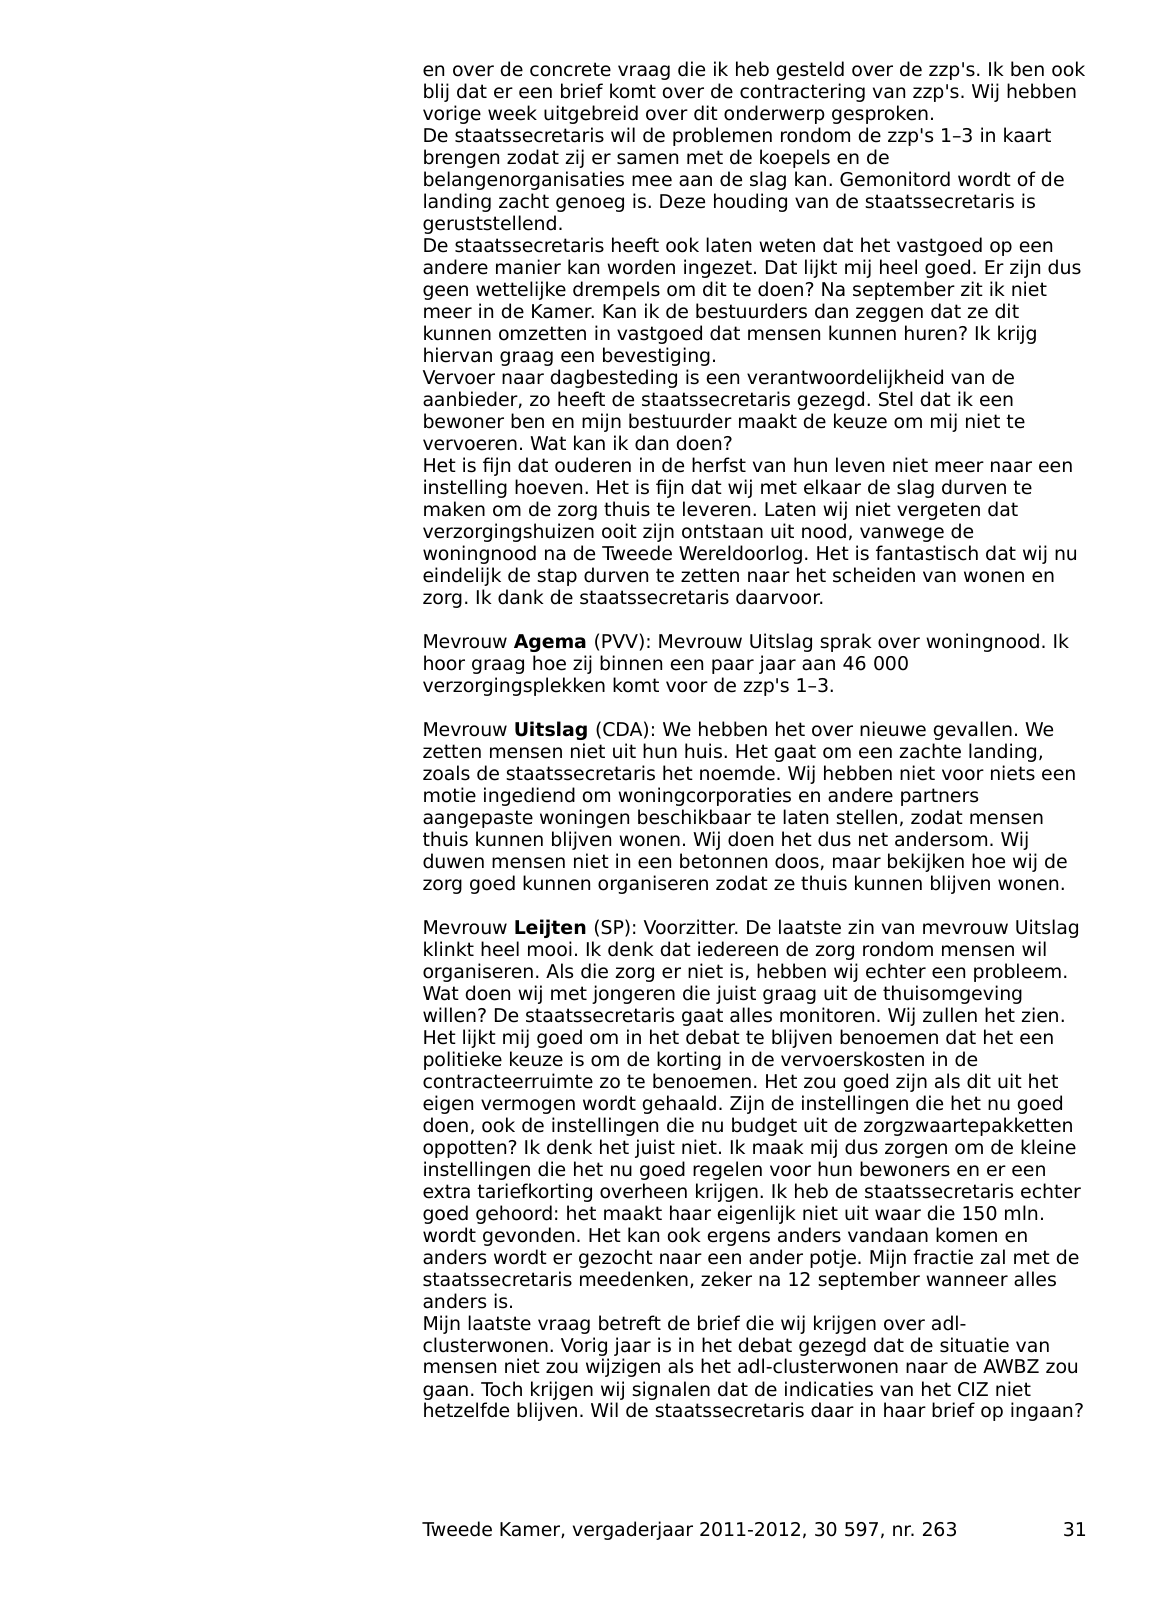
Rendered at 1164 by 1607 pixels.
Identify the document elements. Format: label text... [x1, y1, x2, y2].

text Het lijkt mij goed om in het debat te blijven benoemen dat het een politieke keuze is om de korting in de vervoerskosten in de contracteerruimte zo te benoemen. Het zou goed zijn als dit uit het eigen vermogen wordt gehaald. Zijn de instellingen die het nu goed doen, ook de instellingen die nu budget uit de zorgzwaartepakketten oppotten? Ik denk het juist niet. Ik maak mij dus zorgen om de kleine instellingen die het nu goed regelen voor hun bewoners en er een extra tariefkorting overheen krijgen. Ik heb de staatssecretaris echter goed gehoord: het maakt haar eigenlijk niet uit waar die 150 mln. wordt gevonden. Het kan ook ergens anders vandaan komen en anders wordt er gezocht naar een ander potje. Mijn fractie zal met de staatssecretaris meedenken, zeker na 12 september wanneer alles anders is. [422, 1027, 1087, 1312]
text Mevrouw Agema (PVV): Mevrouw Uitslag sprak over woningnood. Ik hoor graag hoe zij binnen een paar jaar aan 46 000 verzorgingsplekken komt voor de zzp's 1–3. [422, 631, 1087, 697]
text De staatssecretaris heeft ook laten weten dat het vastgoed op een andere manier kan worden ingezet. Dat lijkt mij heel goed. Er zijn dus geen wettelijke drempels om dit te doen? Na september zit ik niet meer in de Kamer. Kan ik de bestuurders dan zeggen dat ze dit kunnen omzetten in vastgoed dat mensen kunnen huren? Ik krijg hiervan graag een bevestiging. [422, 235, 1087, 367]
text Vervoer naar dagbesteding is een verantwoordelijkheid van de aanbieder, zo heeft de staatssecretaris gezegd. Stel dat ik een bewoner ben en mijn bestuurder maakt de keuze om mij niet te vervoeren. Wat kan ik dan doen? [422, 367, 1087, 455]
text Mijn laatste vraag betreft de brief die wij krijgen over adl-clusterwonen. Vorig jaar is in het debat gezegd dat de situatie van mensen niet zou wijzigen als het adl-clusterwonen naar de AWBZ zou gaan. Toch krijgen wij signalen dat de indicaties van het CIZ niet hetzelfde blijven. Wil de staatssecretaris daar in haar brief op ingaan? [422, 1312, 1087, 1422]
text Mevrouw Uitslag (CDA): We hebben het over nieuwe gevallen. We zetten mensen niet uit hun huis. Het gaat om een zachte landing, zoals de staatssecretaris het noemde. Wij hebben niet voor niets een motie ingediend om woningcorporaties en andere partners aangepaste woningen beschikbaar te laten stellen, zodat mensen thuis kunnen blijven wonen. Wij doen het dus net andersom. Wij duwen mensen niet in een betonnen doos, maar bekijken hoe wij de zorg goed kunnen organiseren zodat ze thuis kunnen blijven wonen. [422, 719, 1087, 895]
text De staatssecretaris wil de problemen rondom de zzp's 1–3 in kaart brengen zodat zij er samen met de koepels en de belangenorganisaties mee aan de slag kan. Gemonitord wordt of de landing zacht genoeg is. Deze houding van de staatssecretaris is geruststellend. [422, 125, 1087, 235]
text en over de concrete vraag die ik heb gesteld over de zzp's. Ik ben ook blij dat er een brief komt over de contractering van zzp's. Wij hebben vorige week uitgebreid over dit onderwerp gesproken. [422, 59, 1087, 125]
text Het is fijn dat ouderen in de herfst van hun leven niet meer naar een instelling hoeven. Het is fijn dat wij met elkaar de slag durven te maken om de zorg thuis te leveren. Laten wij niet vergeten dat verzorgingshuizen ooit zijn ontstaan uit nood, vanwege de woningnood na de Tweede Wereldoorlog. Het is fantastisch dat wij nu eindelijk de stap durven te zetten naar het scheiden van wonen en zorg. Ik dank de staatssecretaris daarvoor. [422, 455, 1087, 608]
text Mevrouw Leijten (SP): Voorzitter. De laatste zin van mevrouw Uitslag klinkt heel mooi. Ik denk dat iedereen de zorg rondom mensen wil organiseren. Als die zorg er niet is, hebben wij echter een probleem. Wat doen wij met jongeren die juist graag uit de thuisomgeving willen? De staatssecretaris gaat alles monitoren. Wij zullen het zien. [422, 917, 1087, 1027]
